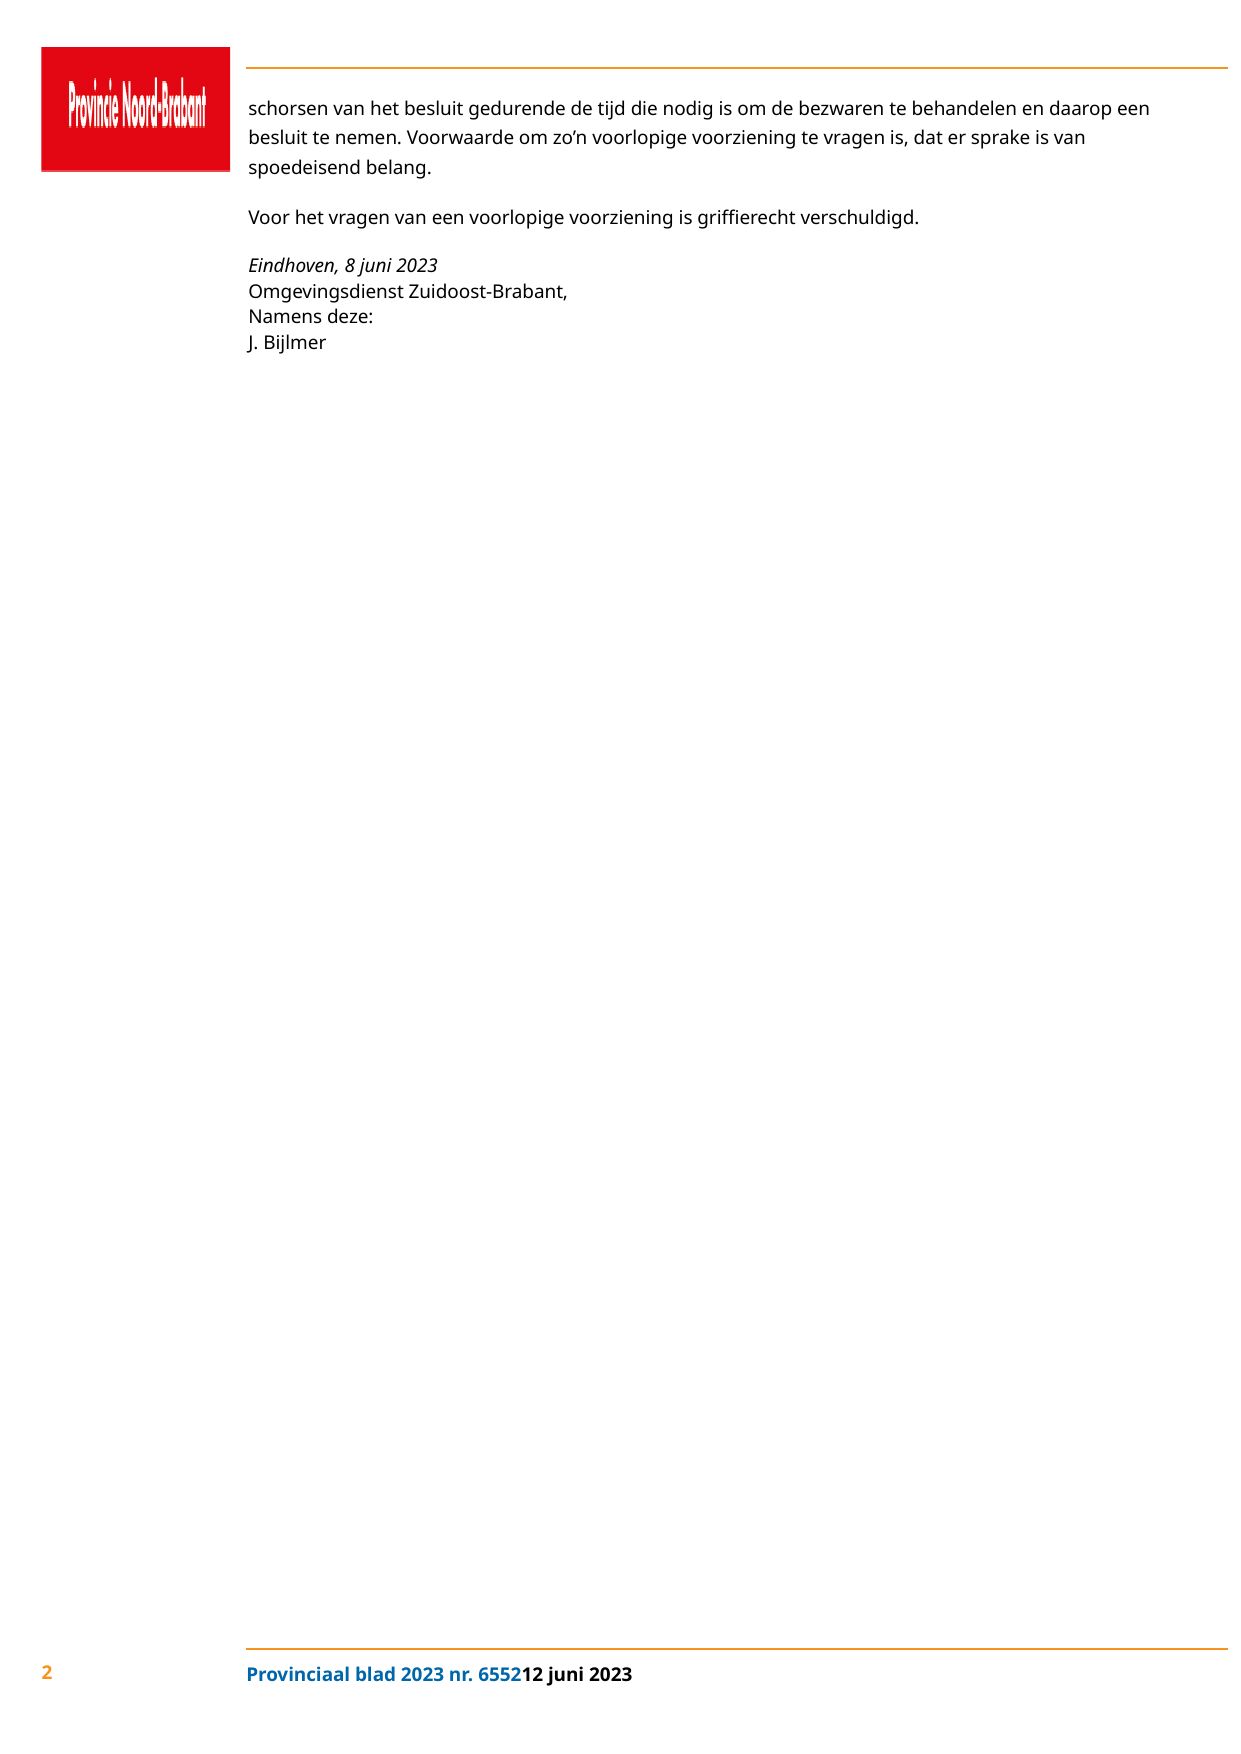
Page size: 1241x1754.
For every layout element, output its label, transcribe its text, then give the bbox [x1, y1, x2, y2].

text Omgevingsdienst Zuidoost-Brabant, [248, 278, 1152, 304]
picture [41, 47, 231, 172]
text Voor het vragen van een voorlopige voorziening is griffierecht verschuldigd. [248, 204, 1152, 230]
text J. Bijlmer [248, 329, 1152, 355]
text Eindhoven, 8 juni 2023 [248, 252, 1152, 278]
text schorsen van het besluit gedurende de tijd die nodig is om de bezwaren te behandelen en daarop een besluit te nemen. Voorwaarde om zo’n voorlopige voorziening te vragen is, dat er sprake is van spoedeisend belang. [248, 95, 1152, 180]
text Namens deze: [248, 304, 1152, 329]
